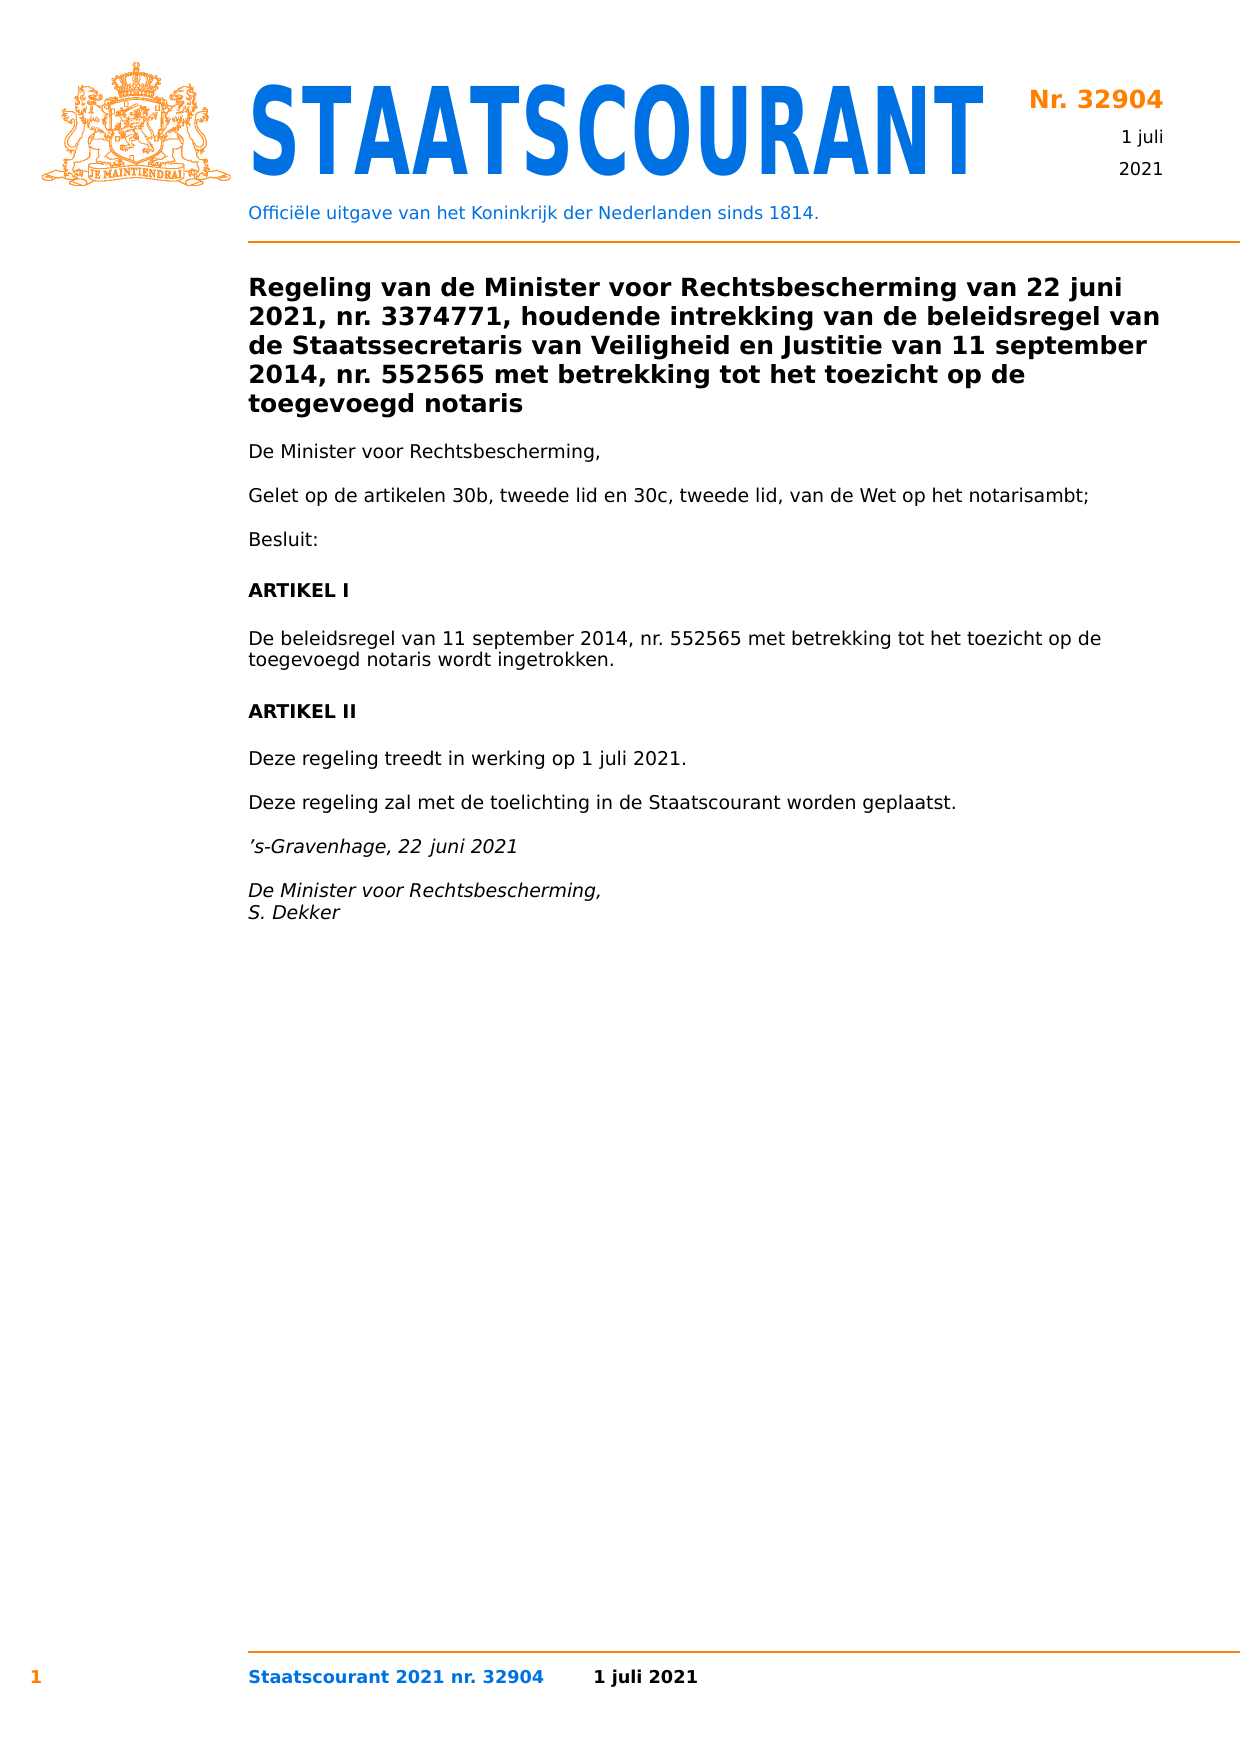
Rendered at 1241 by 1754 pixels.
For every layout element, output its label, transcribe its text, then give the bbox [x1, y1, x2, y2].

text Deze regeling zal met de toelichting in de Staatscourant worden geplaatst. [248, 792, 1163, 814]
table_cell Officiële uitgave van het Koninkrijk der Nederlanden sinds 1814. [248, 203, 1240, 241]
text De Minister voor Rechtsbescherming, [248, 441, 1163, 463]
subtitle ARTIKEL I [248, 580, 1163, 602]
table_header STAATSCOURANT [248, 62, 998, 203]
table_header Nr. 32904 [998, 62, 1240, 121]
text ’s-Gravenhage, 22 juni 2021 [248, 836, 1163, 858]
text Besluit: [248, 528, 1163, 550]
subtitle ARTIKEL II [248, 701, 1163, 723]
subtitle Regeling van de Minister voor Rechtsbescherming van 22 juni 2021, nr. 3374771, houdende intrekking van de beleidsregel van de Staatssecretaris van Veiligheid en Justitie van 11 september 2014, nr. 552565 met betrekking tot het toezicht op de toegevoegd notaris [248, 273, 1163, 419]
text De Minister voor Rechtsbescherming, S. Dekker [248, 880, 1163, 924]
text Deze regeling treedt in werking op 1 juli 2021. [248, 748, 1163, 770]
text De beleidsregel van 11 september 2014, nr. 552565 met betrekking tot het toezicht op de toegevoegd notaris wordt ingetrokken. [248, 627, 1163, 671]
text Gelet op de artikelen 30b, tweede lid en 30c, tweede lid, van de Wet op het notarisambt; [248, 484, 1163, 507]
table_cell 1 juli [998, 121, 1240, 153]
table_cell 2021 [998, 153, 1240, 203]
table_header [25, 62, 248, 241]
picture [41, 62, 231, 186]
